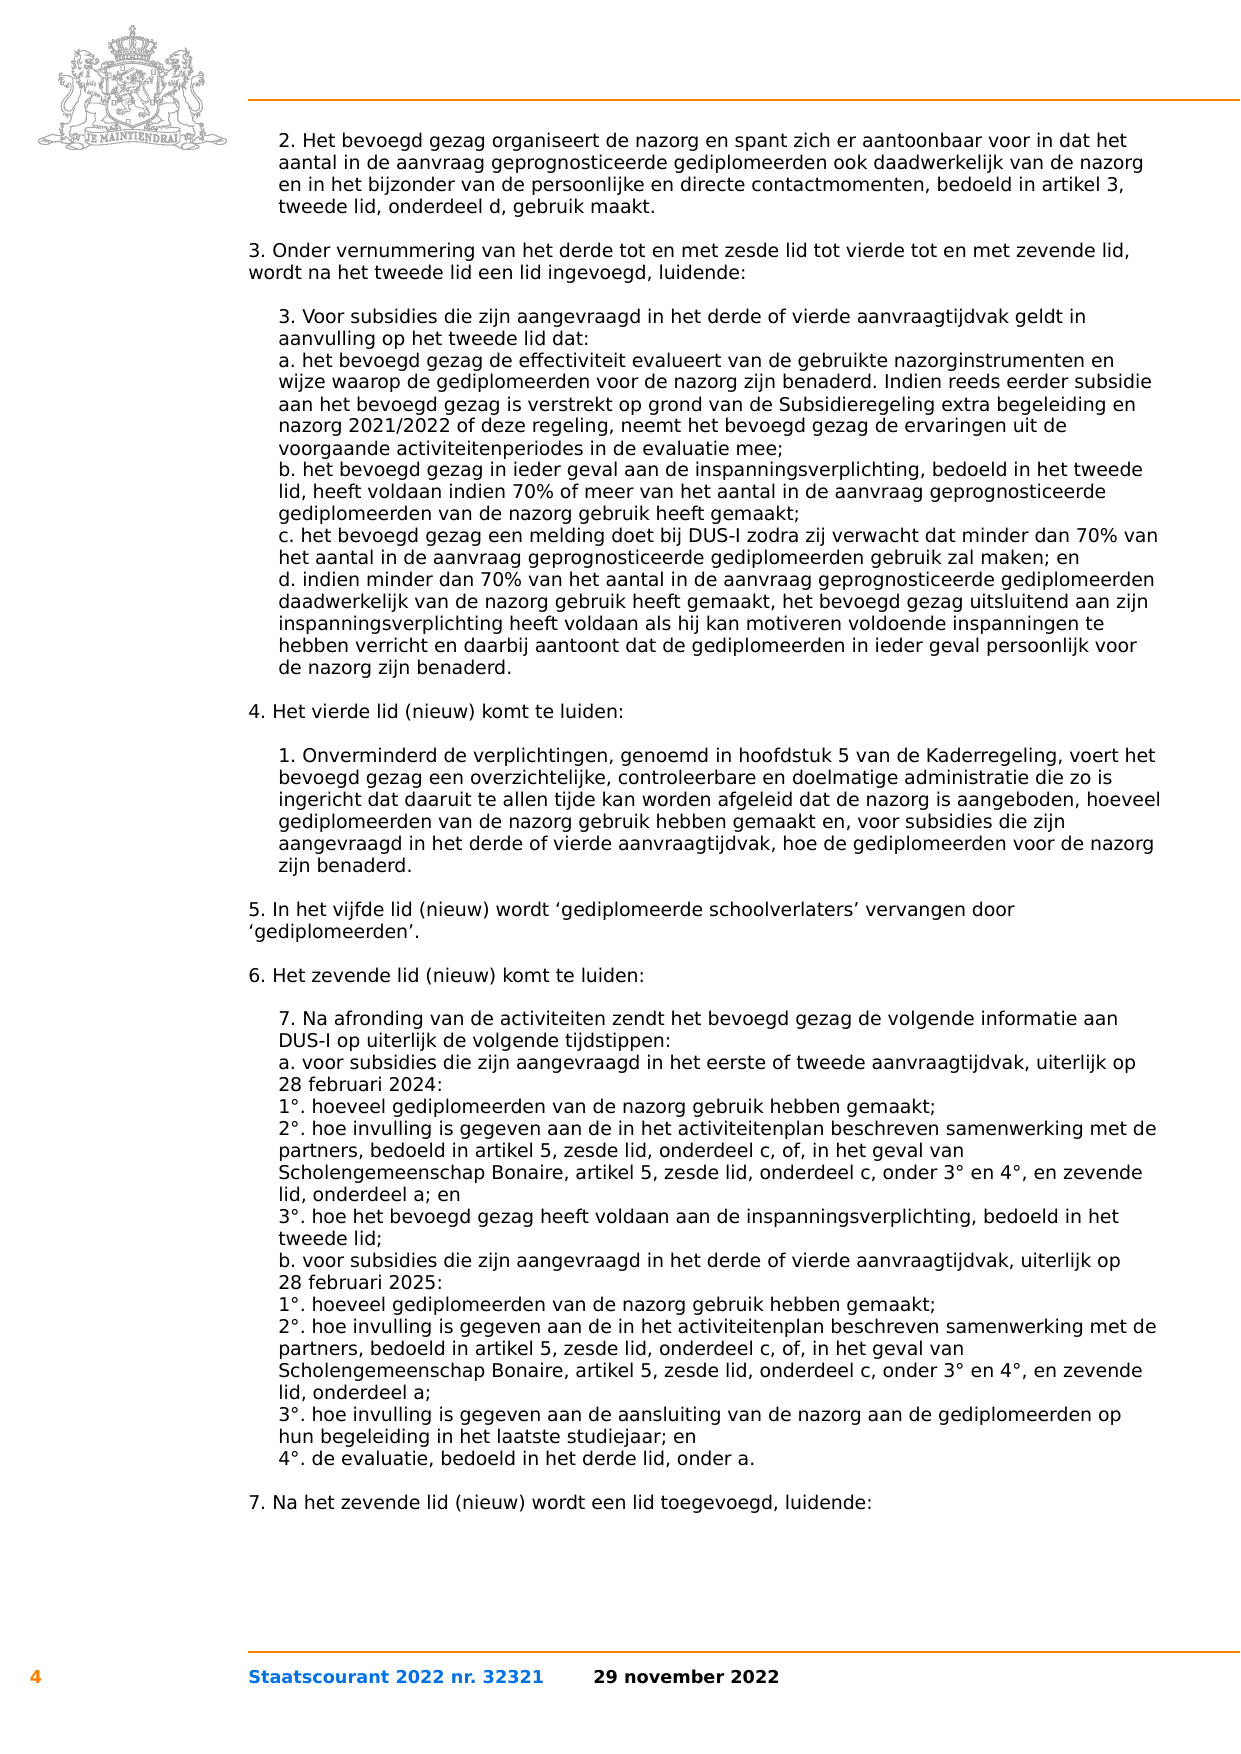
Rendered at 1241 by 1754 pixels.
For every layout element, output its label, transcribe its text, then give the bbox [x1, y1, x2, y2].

text 7. Na het zevende lid (nieuw) wordt een lid toegevoegd, luidende: [248, 1492, 1163, 1514]
text 3°. hoe invulling is gegeven aan de aansluiting van de nazorg aan de gediplomeerden op hun begeleiding in het laatste studiejaar; en [278, 1404, 1163, 1448]
text b. het bevoegd gezag in ieder geval aan de inspanningsverplichting, bedoeld in het tweede lid, heeft voldaan indien 70% of meer van het aantal in de aanvraag geprognosticeerde gediplomeerden van de nazorg gebruik heeft gemaakt; [278, 459, 1163, 525]
text b. voor subsidies die zijn aangevraagd in het derde of vierde aanvraagtijdvak, uiterlijk op 28 februari 2025: [278, 1250, 1163, 1294]
picture [38, 25, 227, 150]
text 4°. de evaluatie, bedoeld in het derde lid, onder a. [278, 1448, 1163, 1470]
text 1. Onverminderd de verplichtingen, genoemd in hoofdstuk 5 van de Kaderregeling, voert het bevoegd gezag een overzichtelijke, controleerbare en doelmatige administratie die zo is ingericht dat daaruit te allen tijde kan worden afgeleid dat de nazorg is aangeboden, hoeveel gediplomeerden van de nazorg gebruik hebben gemaakt en, voor subsidies die zijn aangevraagd in het derde of vierde aanvraagtijdvak, hoe de gediplomeerden voor de nazorg zijn benaderd. [278, 745, 1163, 877]
text 6. Het zevende lid (nieuw) komt te luiden: [248, 964, 1163, 986]
text 3. Onder vernummering van het derde tot en met zesde lid tot vierde tot en met zevende lid, wordt na het tweede lid een lid ingevoegd, luidende: [248, 240, 1163, 284]
text 2°. hoe invulling is gegeven aan de in het activiteitenplan beschreven samenwerking met de partners, bedoeld in artikel 5, zesde lid, onderdeel c, of, in het geval van Scholengemeenschap Bonaire, artikel 5, zesde lid, onderdeel c, onder 3° en 4°, en zevende lid, onderdeel a; [278, 1316, 1163, 1404]
text a. het bevoegd gezag de effectiviteit evalueert van de gebruikte nazorginstrumenten en wijze waarop de gediplomeerden voor de nazorg zijn benaderd. Indien reeds eerder subsidie aan het bevoegd gezag is verstrekt op grond van de Subsidieregeling extra begeleiding en nazorg 2021/2022 of deze regeling, neemt het bevoegd gezag de ervaringen uit de voorgaande activiteitenperiodes in de evaluatie mee; [278, 349, 1163, 459]
text c. het bevoegd gezag een melding doet bij DUS-I zodra zij verwacht dat minder dan 70% van het aantal in de aanvraag geprognosticeerde gediplomeerden gebruik zal maken; en [278, 525, 1163, 569]
text 7. Na afronding van de activiteiten zendt het bevoegd gezag de volgende informatie aan DUS-I op uiterlijk de volgende tijdstippen: [278, 1008, 1163, 1052]
text 4. Het vierde lid (nieuw) komt te luiden: [248, 701, 1163, 723]
text 2. Het bevoegd gezag organiseert de nazorg en spant zich er aantoonbaar voor in dat het aantal in de aanvraag geprognosticeerde gediplomeerden ook daadwerkelijk van de nazorg en in het bijzonder van de persoonlijke en directe contactmomenten, bedoeld in artikel 3, tweede lid, onderdeel d, gebruik maakt. [278, 130, 1163, 218]
text 3. Voor subsidies die zijn aangevraagd in het derde of vierde aanvraagtijdvak geldt in aanvulling op het tweede lid dat: [278, 306, 1163, 349]
text 3°. hoe het bevoegd gezag heeft voldaan aan de inspanningsverplichting, bedoeld in het tweede lid; [278, 1206, 1163, 1250]
text 2°. hoe invulling is gegeven aan de in het activiteitenplan beschreven samenwerking met de partners, bedoeld in artikel 5, zesde lid, onderdeel c, of, in het geval van Scholengemeenschap Bonaire, artikel 5, zesde lid, onderdeel c, onder 3° en 4°, en zevende lid, onderdeel a; en [278, 1118, 1163, 1206]
text 1°. hoeveel gediplomeerden van de nazorg gebruik hebben gemaakt; [278, 1096, 1163, 1118]
text 1°. hoeveel gediplomeerden van de nazorg gebruik hebben gemaakt; [278, 1294, 1163, 1316]
text 5. In het vijfde lid (nieuw) wordt ‘gediplomeerde schoolverlaters’ vervangen door ‘gediplomeerden’. [248, 899, 1163, 943]
text a. voor subsidies die zijn aangevraagd in het eerste of tweede aanvraagtijdvak, uiterlijk op 28 februari 2024: [278, 1052, 1163, 1096]
text d. indien minder dan 70% van het aantal in de aanvraag geprognosticeerde gediplomeerden daadwerkelijk van de nazorg gebruik heeft gemaakt, het bevoegd gezag uitsluitend aan zijn inspanningsverplichting heeft voldaan als hij kan motiveren voldoende inspanningen te hebben verricht en daarbij aantoont dat de gediplomeerden in ieder geval persoonlijk voor de nazorg zijn benaderd. [278, 569, 1163, 679]
